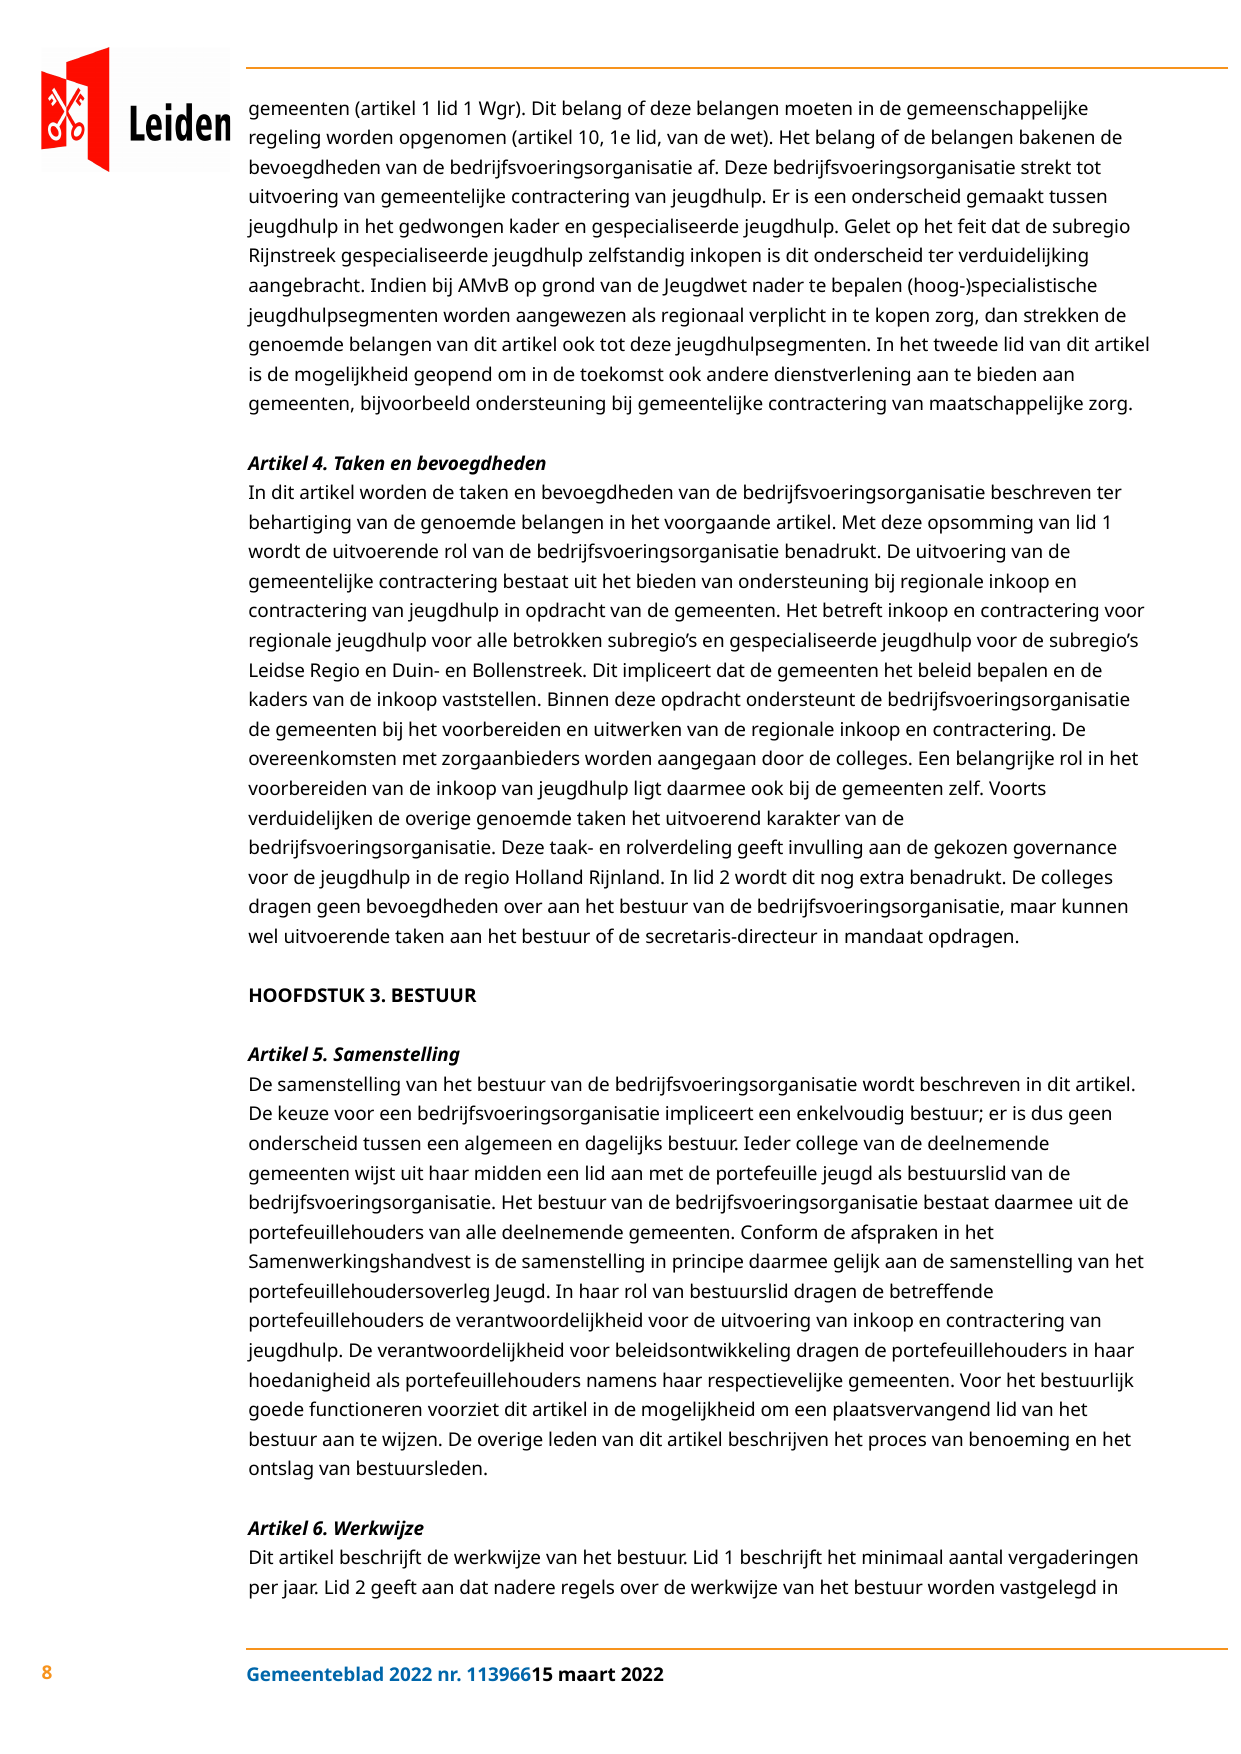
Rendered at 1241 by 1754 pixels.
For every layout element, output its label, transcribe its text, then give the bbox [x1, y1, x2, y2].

text gemeenten (artikel 1 lid 1 Wgr). Dit belang of deze belangen moeten in de gemeenschappelijke regeling worden opgenomen (artikel 10, 1e lid, van de wet). Het belang of de belangen bakenen de bevoegdheden van de bedrijfsvoeringsorganisatie af. Deze bedrijfsvoeringsorganisatie strekt tot uitvoering van gemeentelijke contractering van jeugdhulp. Er is een onderscheid gemaakt tussen jeugdhulp in het gedwongen kader en gespecialiseerde jeugdhulp. Gelet op het feit dat de subregio Rijnstreek gespecialiseerde jeugdhulp zelfstandig inkopen is dit onderscheid ter verduidelijking aangebracht. Indien bij AMvB op grond van de Jeugdwet nader te bepalen (hoog-)specialistische jeugdhulpsegmenten worden aangewezen als regionaal verplicht in te kopen zorg, dan strekken de genoemde belangen van dit artikel ook tot deze jeugdhulpsegmenten. In het tweede lid van dit artikel is de mogelijkheid geopend om in de toekomst ook andere dienstverlening aan te bieden aan gemeenten, bijvoorbeeld ondersteuning bij gemeentelijke contractering van maatschappelijke zorg. [248, 95, 1152, 416]
text Artikel 4. Taken en bevoegdheden [248, 450, 1152, 476]
text De samenstelling van het bestuur van de bedrijfsvoeringsorganisatie wordt beschreven in dit artikel. De keuze voor een bedrijfsvoeringsorganisatie impliceert een enkelvoudig bestuur; er is dus geen onderscheid tussen een algemeen en dagelijks bestuur. Ieder college van de deelnemende gemeenten wijst uit haar midden een lid aan met de portefeuille jeugd als bestuurslid van de bedrijfsvoeringsorganisatie. Het bestuur van de bedrijfsvoeringsorganisatie bestaat daarmee uit de portefeuillehouders van alle deelnemende gemeenten. Conform de afspraken in het Samenwerkingshandvest is de samenstelling in principe daarmee gelijk aan de samenstelling van het portefeuillehoudersoverleg Jeugd. In haar rol van bestuurslid dragen de betreffende portefeuillehouders de verantwoordelijkheid voor de uitvoering van inkoop en contractering van jeugdhulp. De verantwoordelijkheid voor beleidsontwikkeling dragen de portefeuillehouders in haar hoedanigheid als portefeuillehouders namens haar respectievelijke gemeenten. Voor het bestuurlijk goede functioneren voorziet dit artikel in de mogelijkheid om een plaatsvervangend lid van het bestuur aan te wijzen. De overige leden van dit artikel beschrijven het proces van benoeming en het ontslag van bestuursleden. [248, 1071, 1152, 1481]
text Artikel 5. Samenstelling [248, 1041, 1152, 1067]
text HOOFDSTUK 3. BESTUUR [248, 982, 1152, 1008]
picture [41, 47, 231, 172]
text Artikel 6. Werkwijze [248, 1515, 1152, 1541]
text In dit artikel worden de taken en bevoegdheden van de bedrijfsvoeringsorganisatie beschreven ter behartiging van de genoemde belangen in het voorgaande artikel. Met deze opsomming van lid 1 wordt de uitvoerende rol van de bedrijfsvoeringsorganisatie benadrukt. De uitvoering van de gemeentelijke contractering bestaat uit het bieden van ondersteuning bij regionale inkoop en contractering van jeugdhulp in opdracht van de gemeenten. Het betreft inkoop en contractering voor regionale jeugdhulp voor alle betrokken subregio’s en gespecialiseerde jeugdhulp voor de subregio’s Leidse Regio en Duin- en Bollenstreek. Dit impliceert dat de gemeenten het beleid bepalen en de kaders van de inkoop vaststellen. Binnen deze opdracht ondersteunt de bedrijfsvoeringsorganisatie de gemeenten bij het voorbereiden en uitwerken van de regionale inkoop en contractering. De overeenkomsten met zorgaanbieders worden aangegaan door de colleges. Een belangrijke rol in het voorbereiden van de inkoop van jeugdhulp ligt daarmee ook bij de gemeenten zelf. Voorts verduidelijken de overige genoemde taken het uitvoerend karakter van de bedrijfsvoeringsorganisatie. Deze taak- en rolverdeling geeft invulling aan de gekozen governance voor de jeugdhulp in de regio Holland Rijnland. In lid 2 wordt dit nog extra benadrukt. De colleges dragen geen bevoegdheden over aan het bestuur van de bedrijfsvoeringsorganisatie, maar kunnen wel uitvoerende taken aan het bestuur of de secretaris-directeur in mandaat opdragen. [248, 479, 1152, 949]
text Dit artikel beschrijft de werkwijze van het bestuur. Lid 1 beschrijft het minimaal aantal vergaderingen per jaar. Lid 2 geeft aan dat nadere regels over de werkwijze van het bestuur worden vastgelegd in [248, 1544, 1152, 1600]
